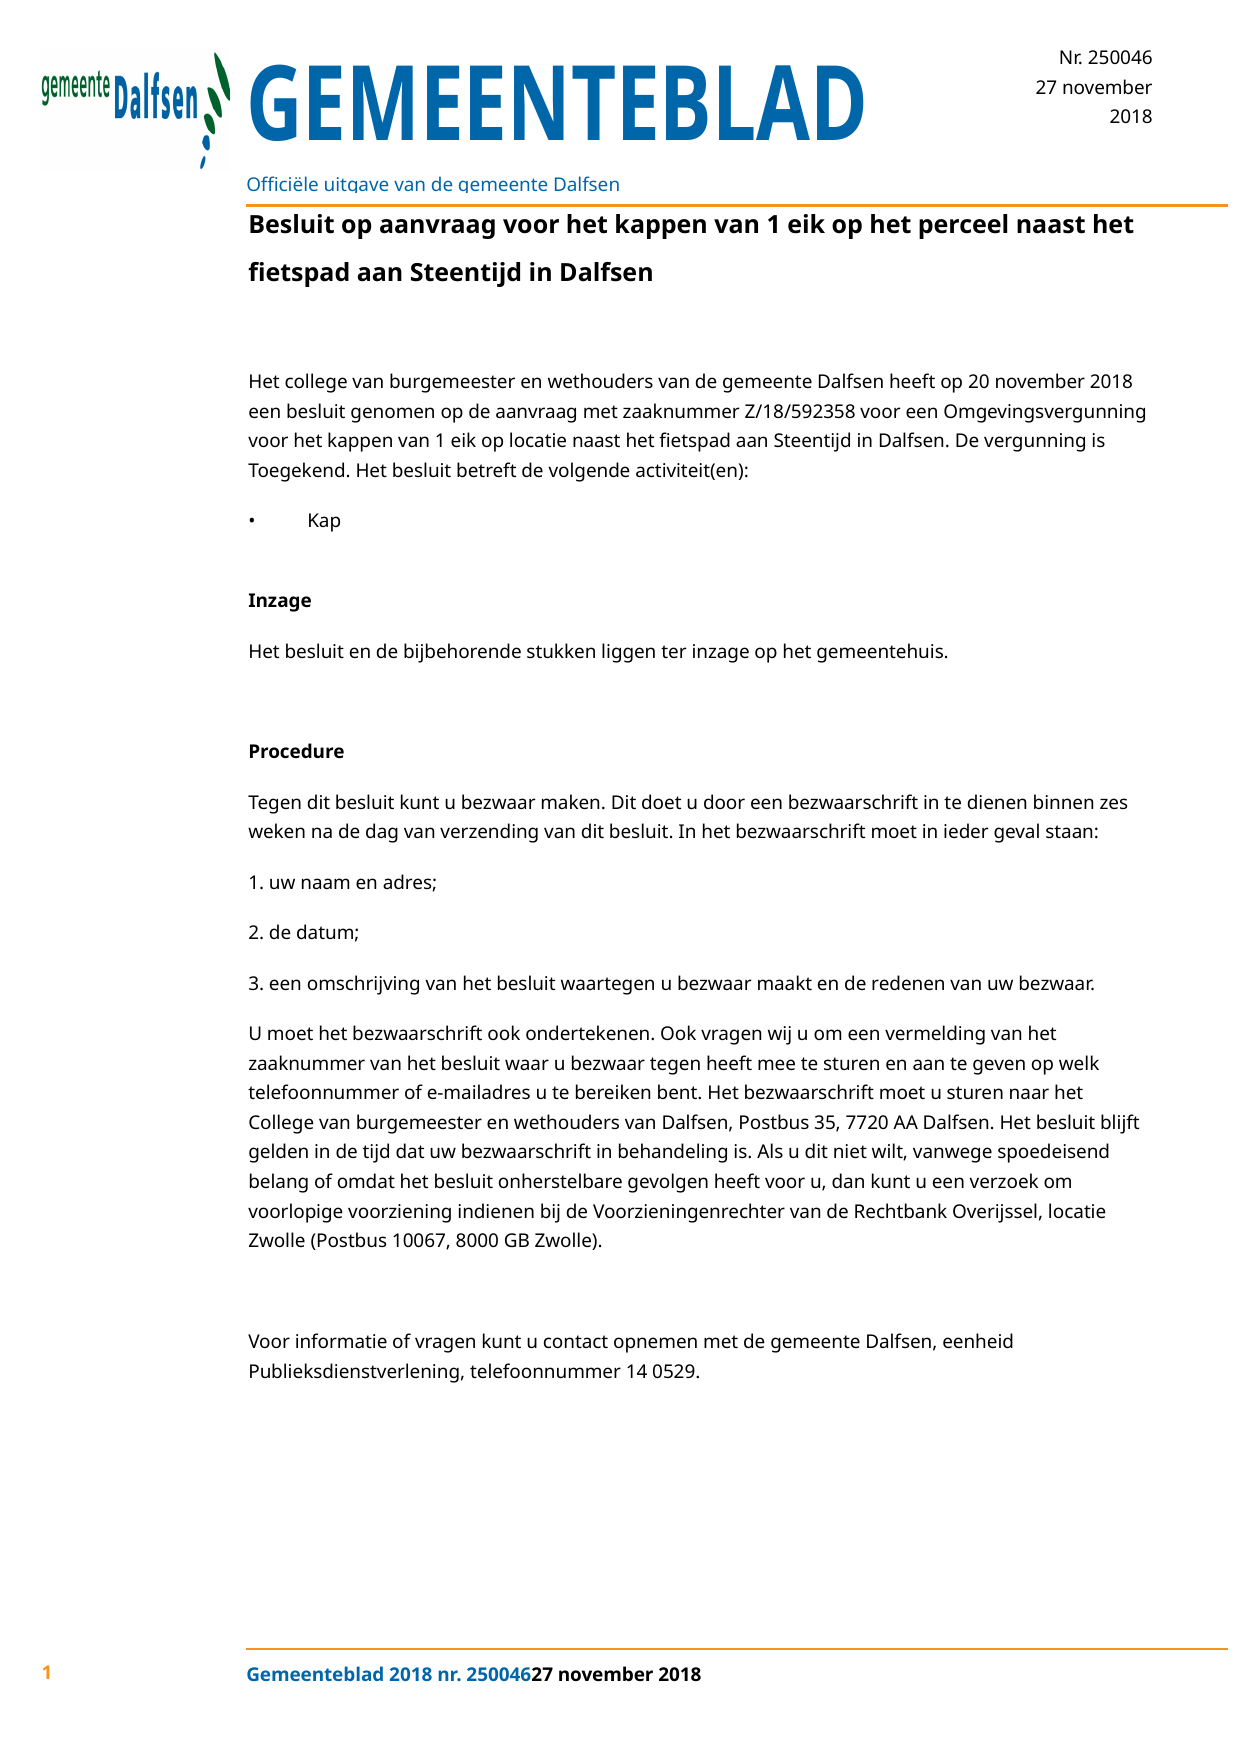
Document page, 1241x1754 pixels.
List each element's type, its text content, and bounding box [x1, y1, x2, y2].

text Inzage [248, 587, 1152, 613]
text 2. de datum; [248, 919, 1152, 945]
text Procedure [248, 739, 1152, 764]
text Voor informatie of vragen kunt u contact opnemen met de gemeente Dalfsen, eenheid Publieksdienstverlening, telefoonnummer 14 0529. [248, 1328, 1152, 1384]
list Kap [248, 507, 1152, 533]
text Tegen dit besluit kunt u bezwaar maken. Dit doet u door een bezwaarschrift in te dienen binnen zes weken na de dag van verzending van dit besluit. In het bezwaarschrift moet in ieder geval staan: [248, 789, 1152, 844]
text Het college van burgemeester en wethouders van de gemeente Dalfsen heeft op 20 november 2018 een besluit genomen op de aanvraag met zaaknummer Z/18/592358 voor een Omgevingsvergunning voor het kappen van 1 eik op locatie naast het fietspad aan Steentijd in Dalfsen. De vergunning is Toegekend. Het besluit betreft de volgende activiteit(en): [248, 368, 1152, 483]
text Besluit op aanvraag voor het kappen van 1 eik op het perceel naast het fietspad aan Steentijd in Dalfsen [248, 207, 1152, 288]
text 3. een omschrijving van het besluit waartegen u bezwaar maakt en de redenen van uw bezwaar. [248, 970, 1152, 996]
text 1. uw naam en adres; [248, 869, 1152, 895]
picture [41, 47, 231, 172]
text Het besluit en de bijbehorende stukken liggen ter inzage op het gemeentehuis. [248, 638, 1152, 664]
text U moet het bezwaarschrift ook ondertekenen. Ook vragen wij u om een vermelding van het zaaknummer van het besluit waar u bezwaar tegen heeft mee te sturen en aan te geven op welk telefoonnummer of e-mailadres u te bereiken bent. Het bezwaarschrift moet u sturen naar het College van burgemeester en wethouders van Dalfsen, Postbus 35, 7720 AA Dalfsen. Het besluit blijft gelden in de tijd dat uw bezwaarschrift in behandeling is. Als u dit niet wilt, vanwege spoedeisend belang of omdat het besluit onherstelbare gevolgen heeft voor u, dan kunt u een verzoek om voorlopige voorziening indienen bij de Voorzieningenrechter van de Rechtbank Overijssel, locatie Zwolle (Postbus 10067, 8000 GB Zwolle). [248, 1020, 1152, 1253]
